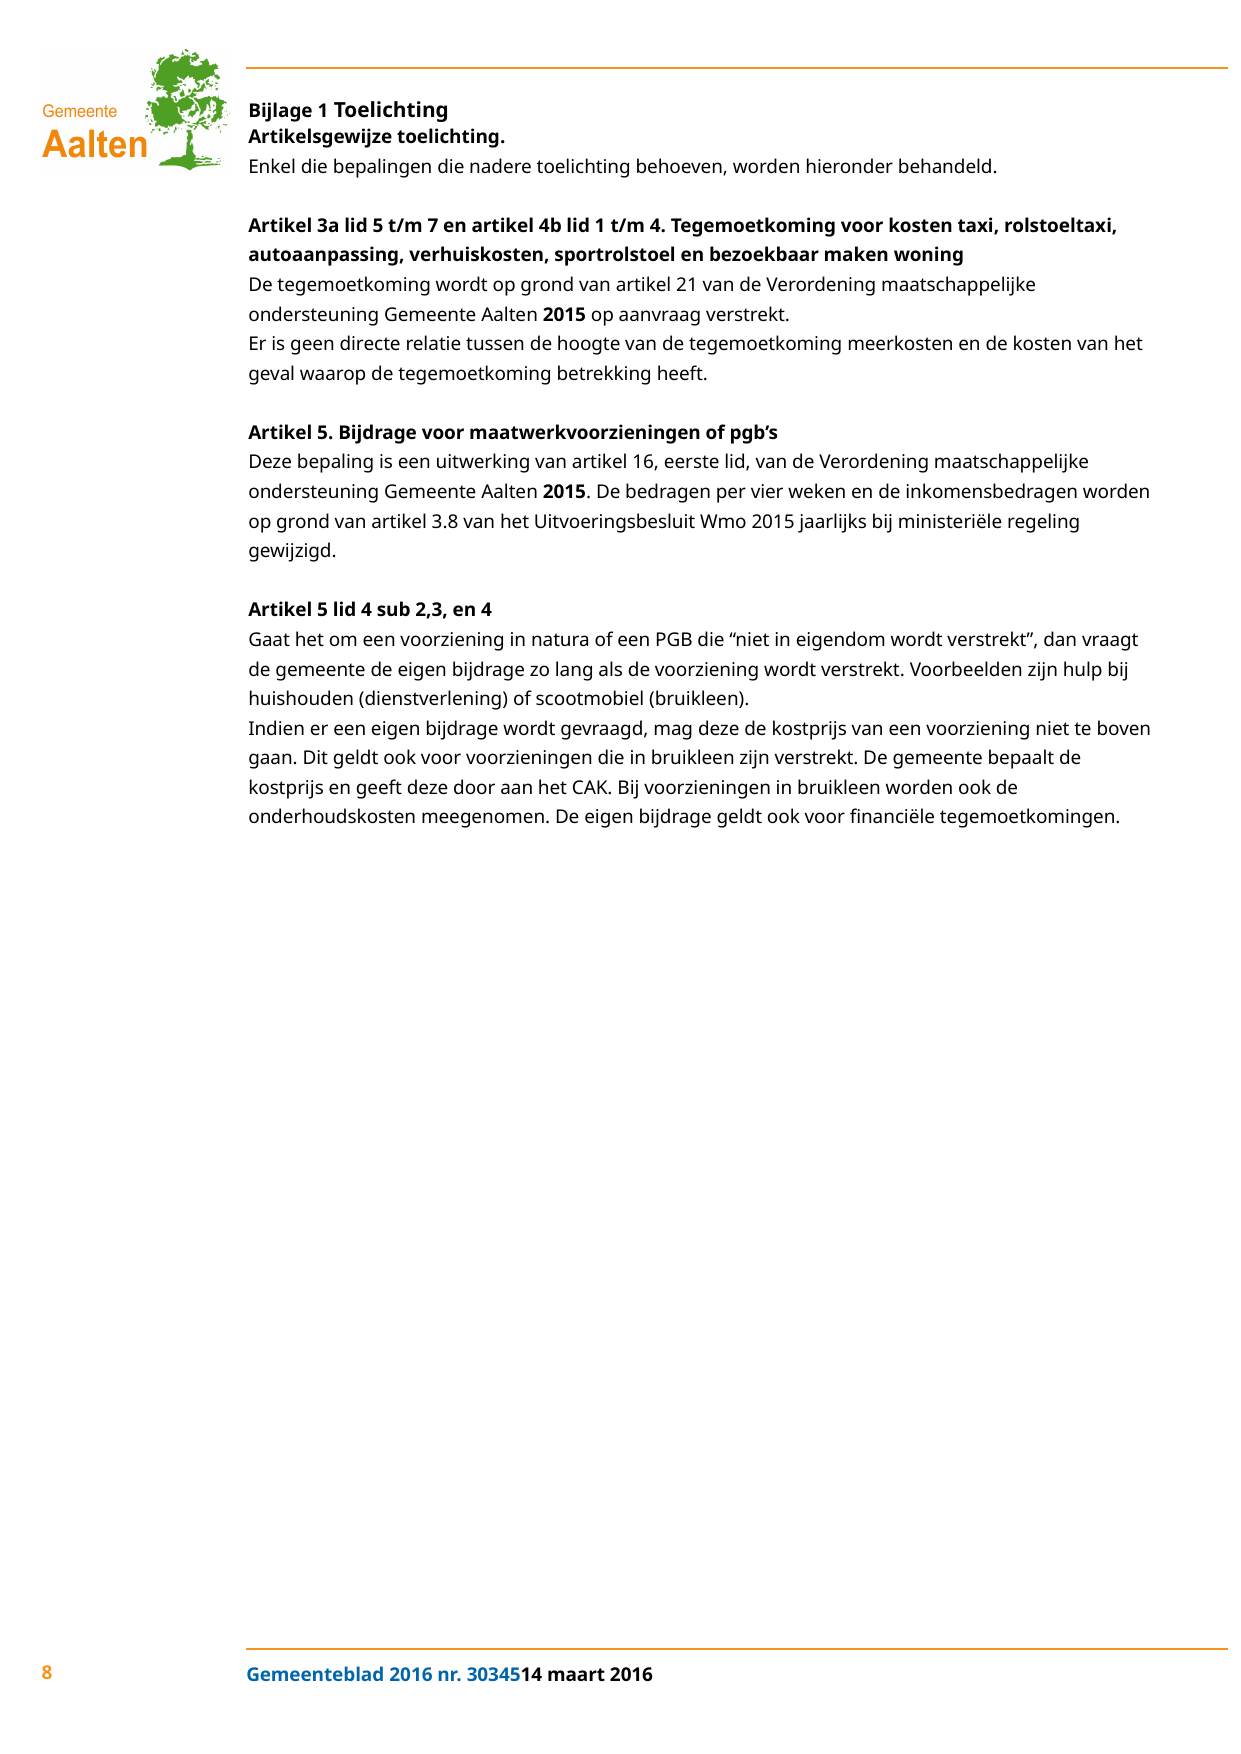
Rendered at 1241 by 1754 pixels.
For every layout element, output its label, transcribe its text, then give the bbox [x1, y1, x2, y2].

text De tegemoetkoming wordt op grond van artikel 21 van de Verordening maatschappelijke ondersteuning Gemeente Aalten 2015 op aanvraag verstrekt. [248, 271, 1152, 327]
text Bijlage 1 Toelichting [248, 95, 1152, 123]
text Enkel die bepalingen die nadere toelichting behoeven, worden hieronder behandeld. [248, 153, 1152, 179]
text Artikel 3a lid 5 t/m 7 en artikel 4b lid 1 t/m 4. Tegemoetkoming voor kosten taxi, rolstoeltaxi, autoaanpassing, verhuiskosten, sportrolstoel en bezoekbaar maken woning [248, 212, 1152, 267]
text Er is geen directe relatie tussen de hoogte van de tegemoetkoming meerkosten en de kosten van het geval waarop de tegemoetkoming betrekking heeft. [248, 330, 1152, 386]
text Artikel 5 lid 4 sub 2,3, en 4 [248, 597, 1152, 622]
text Deze bepaling is een uitwerking van artikel 16, eerste lid, van de Verordening maatschappelijke ondersteuning Gemeente Aalten 2015. De bedragen per vier weken en de inkomensbedragen worden op grond van artikel 3.8 van het Uitvoeringsbesluit Wmo 2015 jaarlijks bij ministeriële regeling gewijzigd. [248, 449, 1152, 563]
text Artikel 5. Bijdrage voor maatwerkvoorzieningen of pgb’s [248, 419, 1152, 445]
text Artikelsgewijze toelichting. [248, 123, 1152, 149]
text Gaat het om een voorziening in natura of een PGB die “niet in eigendom wordt verstrekt”, dan vraagt de gemeente de eigen bijdrage zo lang als de voorziening wordt verstrekt. Voorbeelden zijn hulp bij huishouden (dienstverlening) of scootmobiel (bruikleen). [248, 626, 1152, 711]
picture [41, 47, 231, 172]
text Indien er een eigen bijdrage wordt gevraagd, mag deze de kostprijs van een voorziening niet te boven gaan. Dit geldt ook voor voorzieningen die in bruikleen zijn verstrekt. De gemeente bepaalt de kostprijs en geeft deze door aan het CAK. Bij voorzieningen in bruikleen worden ook de onderhoudskosten meegenomen. De eigen bijdrage geldt ook voor financiële tegemoetkomingen. [248, 715, 1152, 829]
